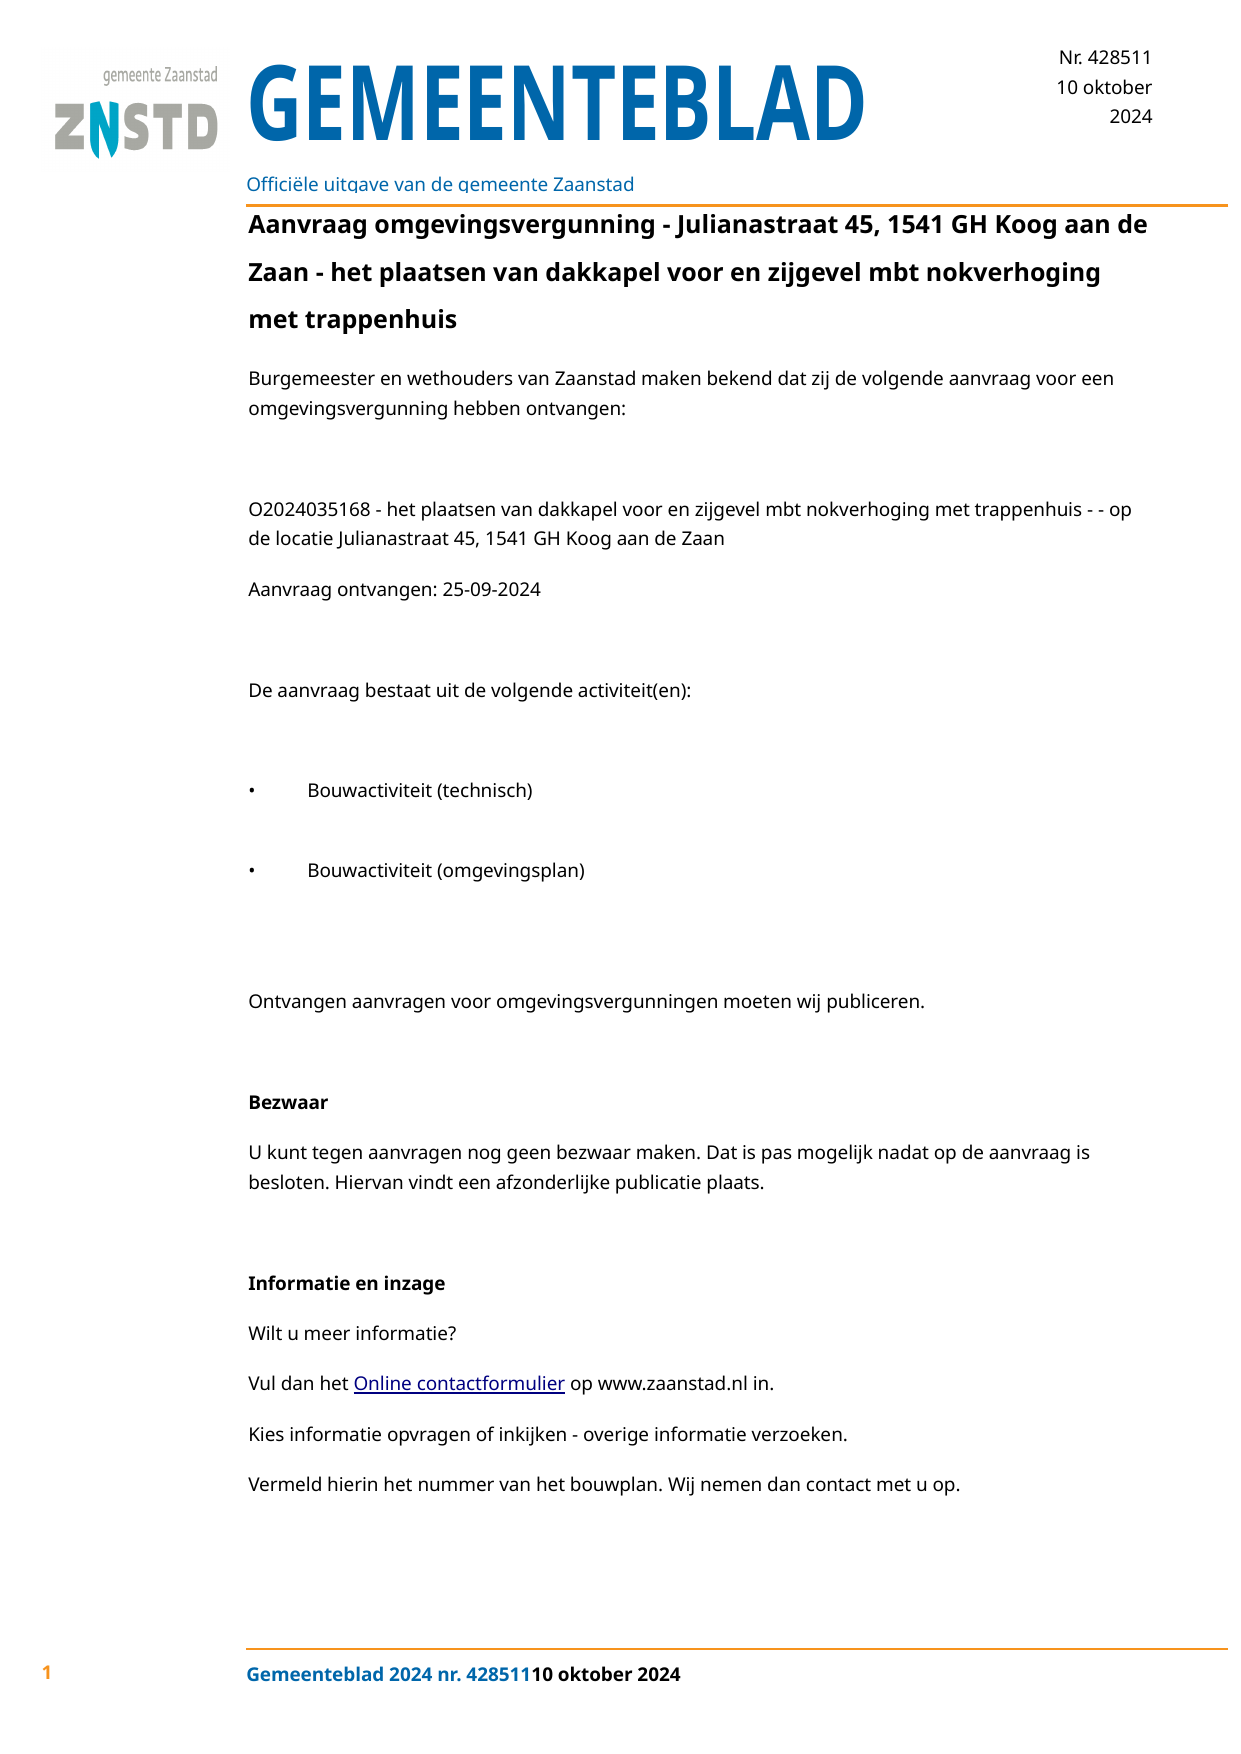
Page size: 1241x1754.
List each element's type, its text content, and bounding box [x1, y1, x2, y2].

text De aanvraag bestaat uit de volgende activiteit(en): [248, 677, 1152, 702]
list Bouwactiviteit (technisch) [248, 778, 1152, 803]
text Burgemeester en wethouders van Zaanstad maken bekend dat zij de volgende aanvraag voor een omgevingsvergunning hebben ontvangen: [248, 366, 1152, 421]
text Informatie en inzage [248, 1270, 1152, 1295]
list Bouwactiviteit (omgevingsplan) [248, 858, 1152, 883]
text Wilt u meer informatie? [248, 1320, 1152, 1346]
text Vul dan het Online contactformulier op www.zaanstad.nl in. [248, 1371, 1152, 1396]
text O2024035168 - het plaatsen van dakkapel voor en zijgevel mbt nokverhoging met trappenhuis - - op de locatie Julianastraat 45, 1541 GH Koog aan de Zaan [248, 496, 1152, 551]
text Vermeld hierin het nummer van het bouwplan. Wij nemen dan contact met u op. [248, 1471, 1152, 1497]
text Aanvraag ontvangen: 25-09-2024 [248, 576, 1152, 602]
picture [41, 47, 231, 172]
text Kies informatie opvragen of inkijken - overige informatie verzoeken. [248, 1421, 1152, 1447]
text Bezwaar [248, 1089, 1152, 1114]
text U kunt tegen aanvragen nog geen bezwaar maken. Dat is pas mogelijk nadat op de aanvraag is besloten. Hiervan vindt een afzonderlijke publicatie plaats. [248, 1139, 1152, 1194]
text Aanvraag omgevingsvergunning - Julianastraat 45, 1541 GH Koog aan de Zaan - het plaatsen van dakkapel voor en zijgevel mbt nokverhoging met trappenhuis [248, 207, 1152, 336]
text Ontvangen aanvragen voor omgevingsvergunningen moeten wij publiceren. [248, 988, 1152, 1014]
